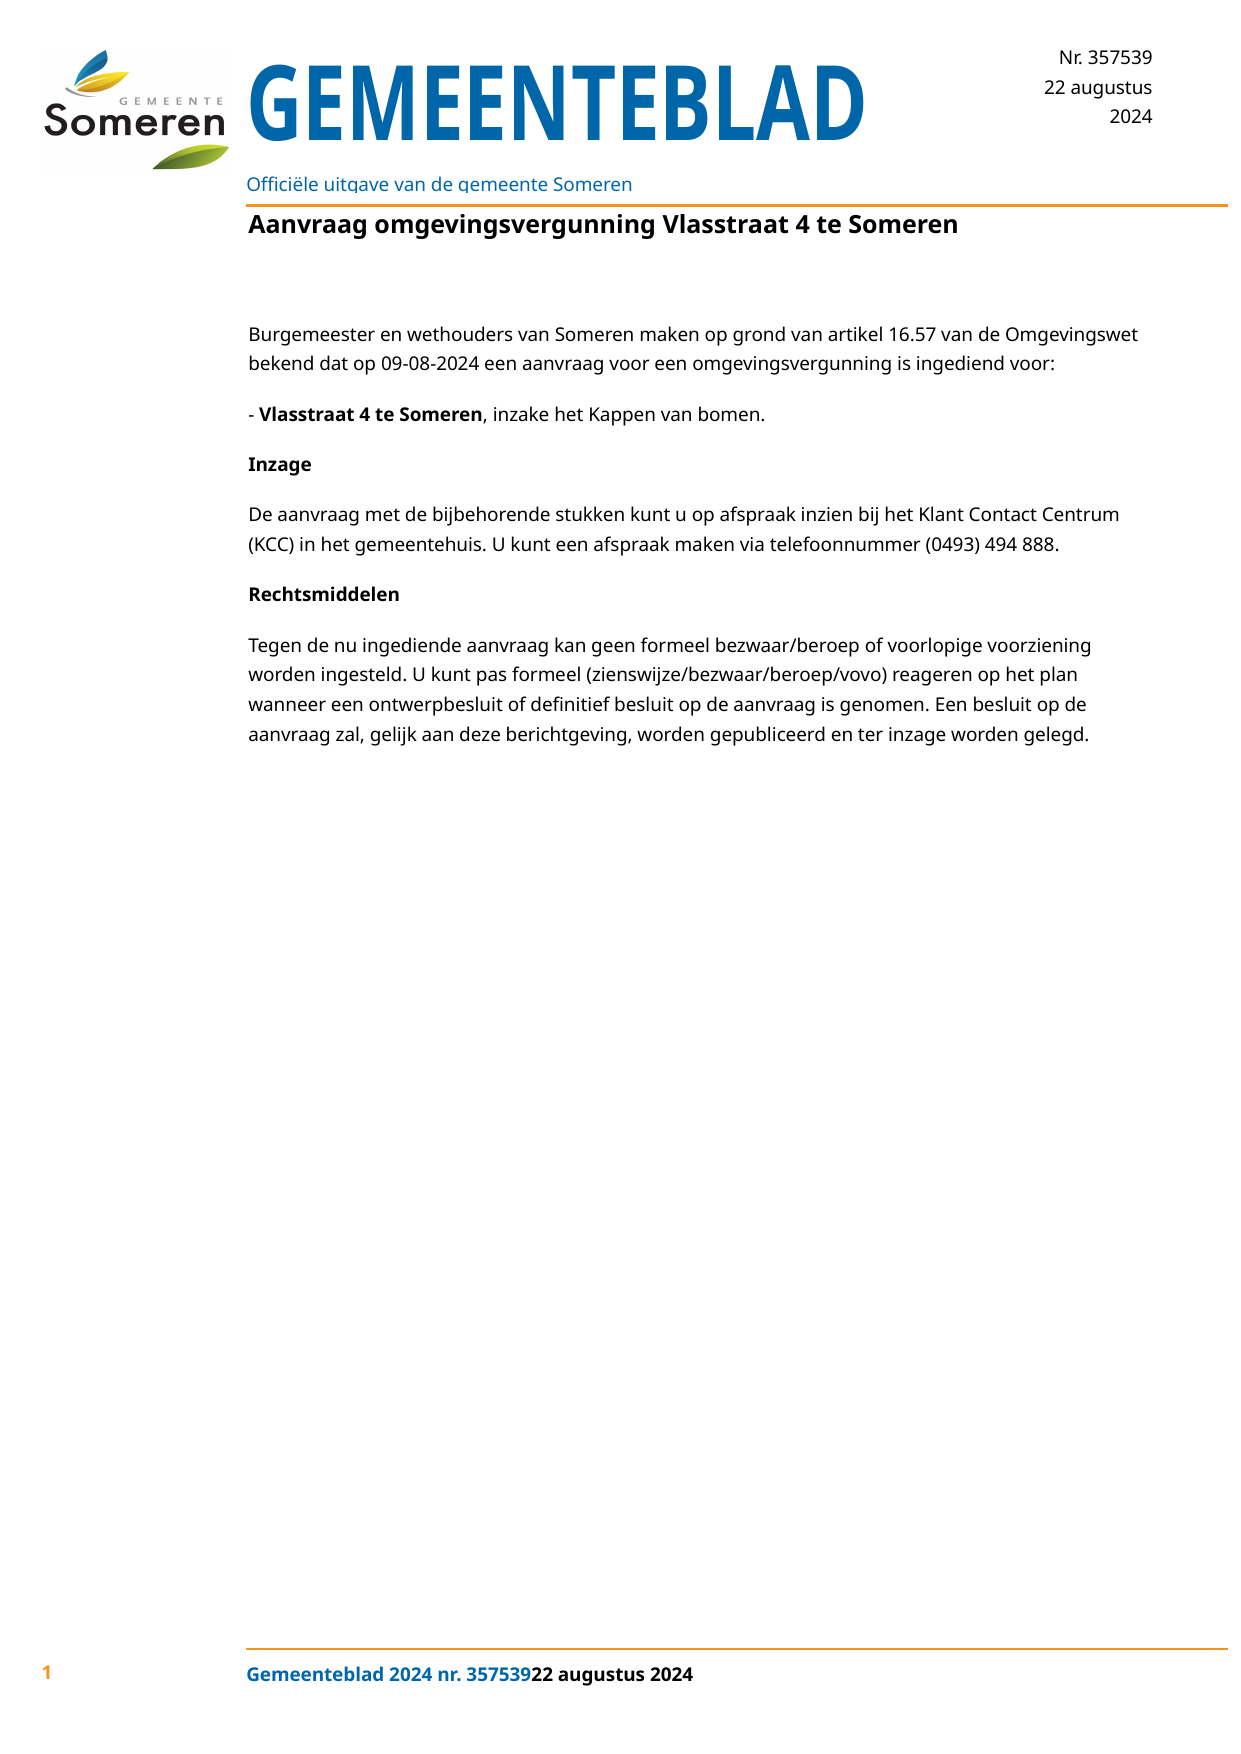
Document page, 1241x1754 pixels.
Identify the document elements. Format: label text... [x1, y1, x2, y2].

text - Vlasstraat 4 te Someren, inzake het Kappen van bomen. [248, 401, 1152, 426]
text Tegen de nu ingediende aanvraag kan geen formeel bezwaar/beroep of voorlopige voorziening worden ingesteld. U kunt pas formeel (zienswijze/bezwaar/beroep/vovo) reageren op het plan wanneer een ontwerpbesluit of definitief besluit op de aanvraag is genomen. Een besluit op de aanvraag zal, gelijk aan deze berichtgeving, worden gepubliceerd en ter inzage worden gelegd. [248, 632, 1152, 746]
text De aanvraag met de bijbehorende stukken kunt u op afspraak inzien bij het Klant Contact Centrum (KCC) in het gemeentehuis. U kunt een afspraak maken via telefoonnummer (0493) 494 888. [248, 502, 1152, 557]
text Aanvraag omgevingsvergunning Vlasstraat 4 te Someren [248, 207, 1152, 241]
text Inzage [248, 451, 1152, 477]
text Burgemeester en wethouders van Someren maken op grond van artikel 16.57 van de Omgevingswet bekend dat op 09-08-2024 een aanvraag voor een omgevingsvergunning is ingediend voor: [248, 321, 1152, 376]
picture [41, 47, 231, 172]
text Rechtsmiddelen [248, 582, 1152, 607]
